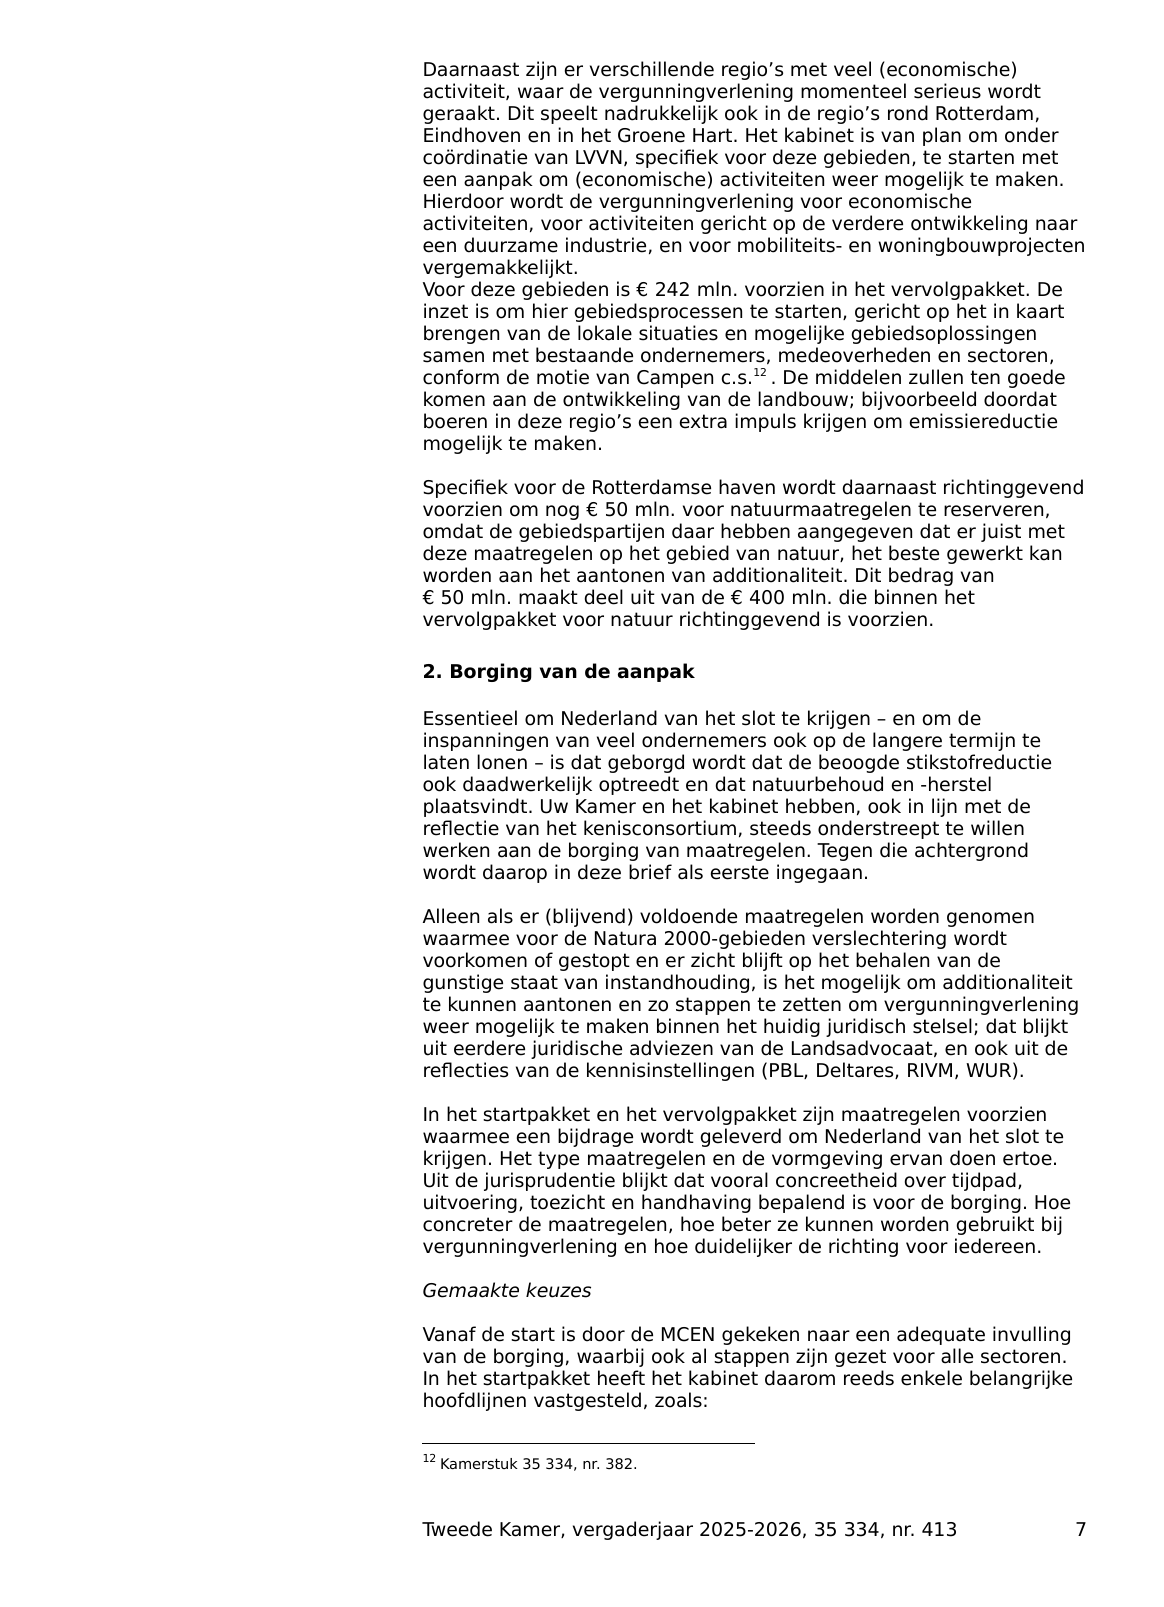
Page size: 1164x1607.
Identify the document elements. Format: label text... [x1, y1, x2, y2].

subtitle 2. Borging van de aanpak [422, 661, 1087, 683]
text Alleen als er (blijvend) voldoende maatregelen worden genomen waarmee voor de Natura 2000-gebieden verslechtering wordt voorkomen of gestopt en er zicht blijft op het behalen van de gunstige staat van instandhouding, is het mogelijk om additionaliteit te kunnen aantonen en zo stappen te zetten om vergunningverlening weer mogelijk te maken binnen het huidig juridisch stelsel; dat blijkt uit eerdere juridische adviezen van de Landsadvocaat, en ook uit de reflecties van de kennisinstellingen (PBL, Deltares, RIVM, WUR). [422, 906, 1087, 1082]
subtitle Gemaakte keuzes [422, 1280, 1087, 1302]
text Kamerstuk 35 334, nr. 382. [422, 1452, 1087, 1474]
text Essentieel om Nederland van het slot te krijgen – en om de inspanningen van veel ondernemers ook op de langere termijn te laten lonen – is dat geborgd wordt dat de beoogde stikstofreductie ook daadwerkelijk optreedt en dat natuurbehoud en -herstel plaatsvindt. Uw Kamer en het kabinet hebben, ook in lijn met de reflectie van het kenisconsortium, steeds onderstreept te willen werken aan de borging van maatregelen. Tegen die achtergrond wordt daarop in deze brief als eerste ingegaan. [422, 708, 1087, 883]
text Voor deze gebieden is € 242 mln. voorzien in het vervolgpakket. De inzet is om hier gebiedsprocessen te starten, gericht op het in kaart brengen van de lokale situaties en mogelijke gebiedsoplossingen samen met bestaande ondernemers, medeoverheden en sectoren, conform de motie van Campen c.s.. De middelen zullen ten goede komen aan de ontwikkeling van de landbouw; bijvoorbeeld doordat boeren in deze regio’s een extra impuls krijgen om emissiereductie mogelijk te maken. [422, 279, 1087, 455]
text Specifiek voor de Rotterdamse haven wordt daarnaast richtinggevend voorzien om nog € 50 mln. voor natuurmaatregelen te reserveren, omdat de gebiedspartijen daar hebben aangegeven dat er juist met deze maatregelen op het gebied van natuur, het beste gewerkt kan worden aan het aantonen van additionaliteit. Dit bedrag van € 50 mln. maakt deel uit van de € 400 mln. die binnen het vervolgpakket voor natuur richtinggevend is voorzien. [422, 477, 1087, 631]
text Vanaf de start is door de MCEN gekeken naar een adequate invulling van de borging, waarbij ook al stappen zijn gezet voor alle sectoren. In het startpakket heeft het kabinet daarom reeds enkele belangrijke hoofdlijnen vastgesteld, zoals: [422, 1324, 1087, 1412]
text In het startpakket en het vervolgpakket zijn maatregelen voorzien waarmee een bijdrage wordt geleverd om Nederland van het slot te krijgen. Het type maatregelen en de vormgeving ervan doen ertoe. Uit de jurisprudentie blijkt dat vooral concreetheid over tijdpad, uitvoering, toezicht en handhaving bepalend is voor de borging. Hoe concreter de maatregelen, hoe beter ze kunnen worden gebruikt bij vergunningverlening en hoe duidelijker de richting voor iedereen. [422, 1104, 1087, 1258]
text Daarnaast zijn er verschillende regio’s met veel (economische) activiteit, waar de vergunningverlening momenteel serieus wordt geraakt. Dit speelt nadrukkelijk ook in de regio’s rond Rotterdam, Eindhoven en in het Groene Hart. Het kabinet is van plan om onder coördinatie van LVVN, specifiek voor deze gebieden, te starten met een aanpak om (economische) activiteiten weer mogelijk te maken. Hierdoor wordt de vergunningverlening voor economische activiteiten, voor activiteiten gericht op de verdere ontwikkeling naar een duurzame industrie, en voor mobiliteits- en woningbouwprojecten vergemakkelijkt. [422, 59, 1087, 279]
